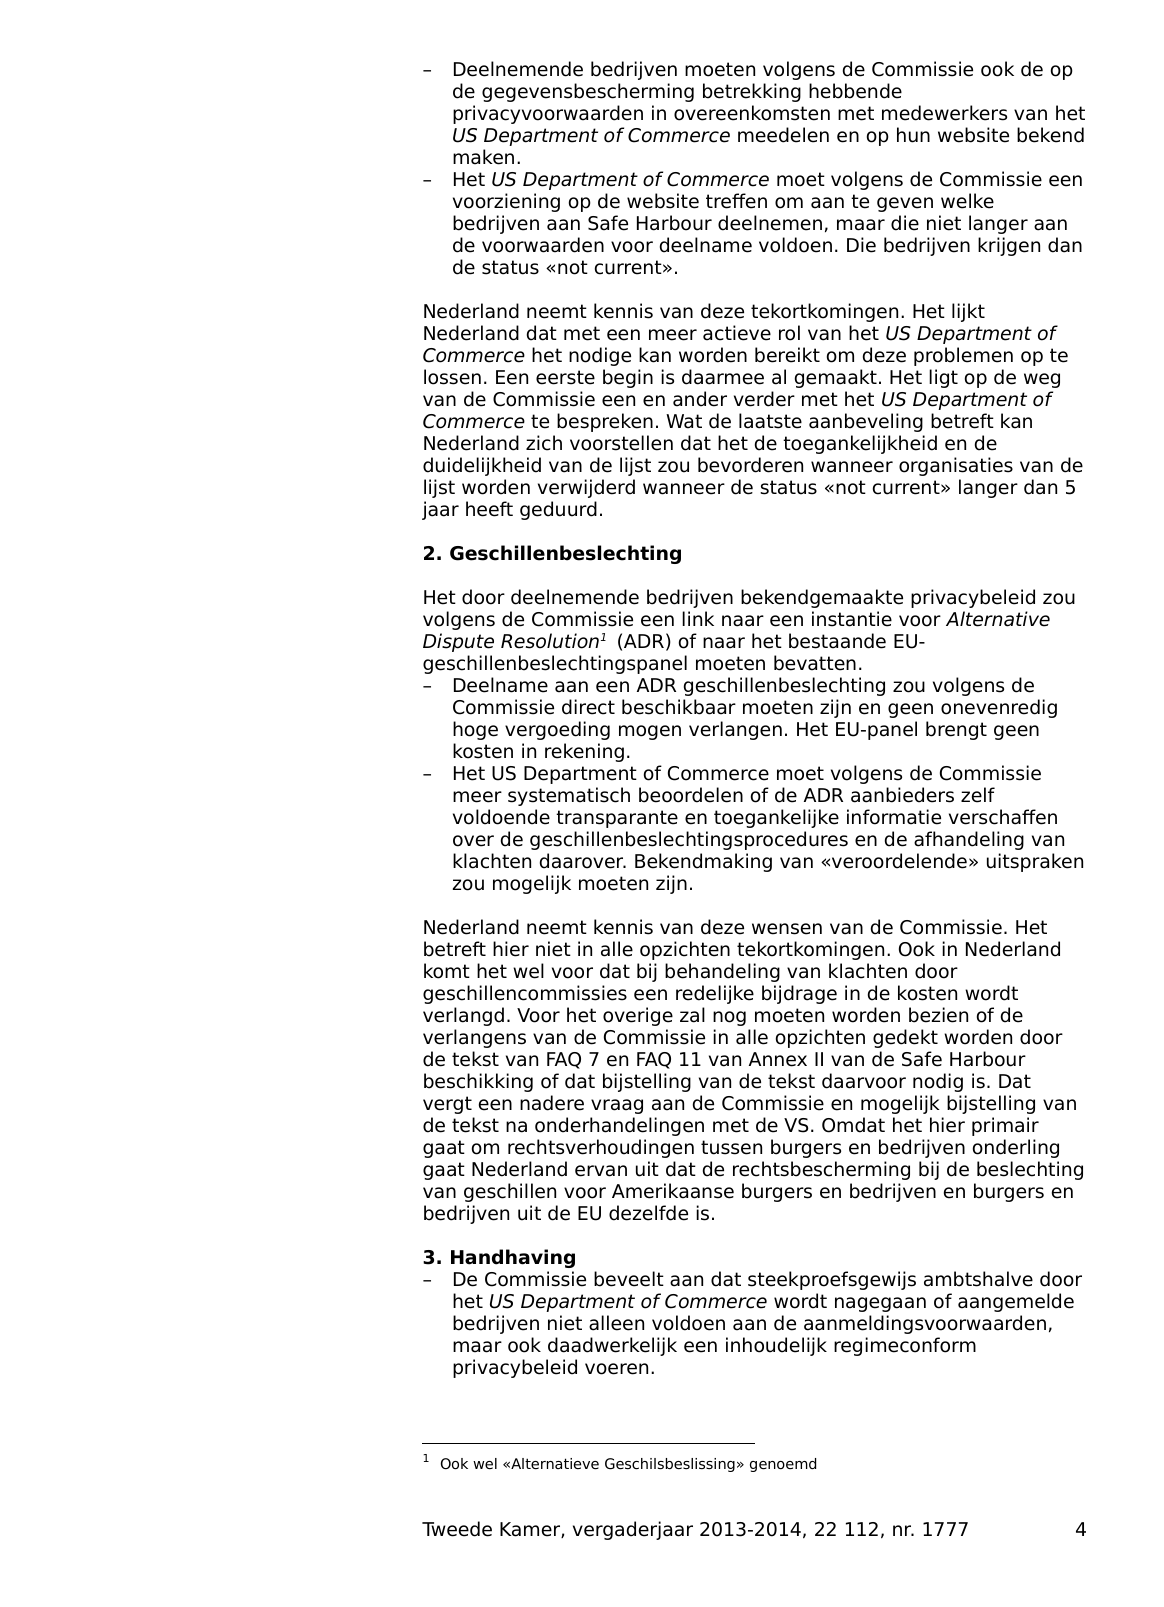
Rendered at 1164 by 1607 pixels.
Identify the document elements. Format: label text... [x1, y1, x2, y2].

text – De Commissie beveelt aan dat steekproefsgewijs ambtshalve door het US Department of Commerce wordt nagegaan of aangemelde bedrijven niet alleen voldoen aan de aanmeldingsvoorwaarden, maar ook daadwerkelijk een inhoudelijk regimeconform privacybeleid voeren. [422, 1269, 1087, 1379]
text – Deelname aan een ADR geschillenbeslechting zou volgens de Commissie direct beschikbaar moeten zijn en geen onevenredig hoge vergoeding mogen verlangen. Het EU-panel brengt geen kosten in rekening. [422, 675, 1087, 763]
subtitle 2. Geschillenbeslechting [422, 543, 1087, 565]
text – Deelnemende bedrijven moeten volgens de Commissie ook de op de gegevensbescherming betrekking hebbende privacyvoorwaarden in overeenkomsten met medewerkers van het US Department of Commerce meedelen en op hun website bekend maken. [422, 59, 1087, 169]
text – Het US Department of Commerce moet volgens de Commissie meer systematisch beoordelen of de ADR aanbieders zelf voldoende transparante en toegankelijke informatie verschaffen over de geschillenbeslechtingsprocedures en de afhandeling van klachten daarover. Bekendmaking van «veroordelende» uitspraken zou mogelijk moeten zijn. [422, 763, 1087, 895]
subtitle 3. Handhaving [422, 1247, 1087, 1269]
text Nederland neemt kennis van deze wensen van de Commissie. Het betreft hier niet in alle opzichten tekortkomingen. Ook in Nederland komt het wel voor dat bij behandeling van klachten door geschillencommissies een redelijke bijdrage in de kosten wordt verlangd. Voor het overige zal nog moeten worden bezien of de verlangens van de Commissie in alle opzichten gedekt worden door de tekst van FAQ 7 en FAQ 11 van Annex II van de Safe Harbour beschikking of dat bijstelling van de tekst daarvoor nodig is. Dat vergt een nadere vraag aan de Commissie en mogelijk bijstelling van de tekst na onderhandelingen met de VS. Omdat het hier primair gaat om rechtsverhoudingen tussen burgers en bedrijven onderling gaat Nederland ervan uit dat de rechtsbescherming bij de beslechting van geschillen voor Amerikaanse burgers en bedrijven en burgers en bedrijven uit de EU dezelfde is. [422, 917, 1087, 1225]
text Ook wel «Alternatieve Geschilsbeslissing» genoemd [422, 1452, 1087, 1474]
text Nederland neemt kennis van deze tekortkomingen. Het lijkt Nederland dat met een meer actieve rol van het US Department of Commerce het nodige kan worden bereikt om deze problemen op te lossen. Een eerste begin is daarmee al gemaakt. Het ligt op de weg van de Commissie een en ander verder met het US Department of Commerce te bespreken. Wat de laatste aanbeveling betreft kan Nederland zich voorstellen dat het de toegankelijkheid en de duidelijkheid van de lijst zou bevorderen wanneer organisaties van de lijst worden verwijderd wanneer de status «not current» langer dan 5 jaar heeft geduurd. [422, 301, 1087, 521]
text – Het US Department of Commerce moet volgens de Commissie een voorziening op de website treffen om aan te geven welke bedrijven aan Safe Harbour deelnemen, maar die niet langer aan de voorwaarden voor deelname voldoen. Die bedrijven krijgen dan de status «not current». [422, 169, 1087, 279]
text Het door deelnemende bedrijven bekendgemaakte privacybeleid zou volgens de Commissie een link naar een instantie voor Alternative Dispute Resolution (ADR) of naar het bestaande EU-geschillenbeslechtingspanel moeten bevatten. [422, 587, 1087, 675]
